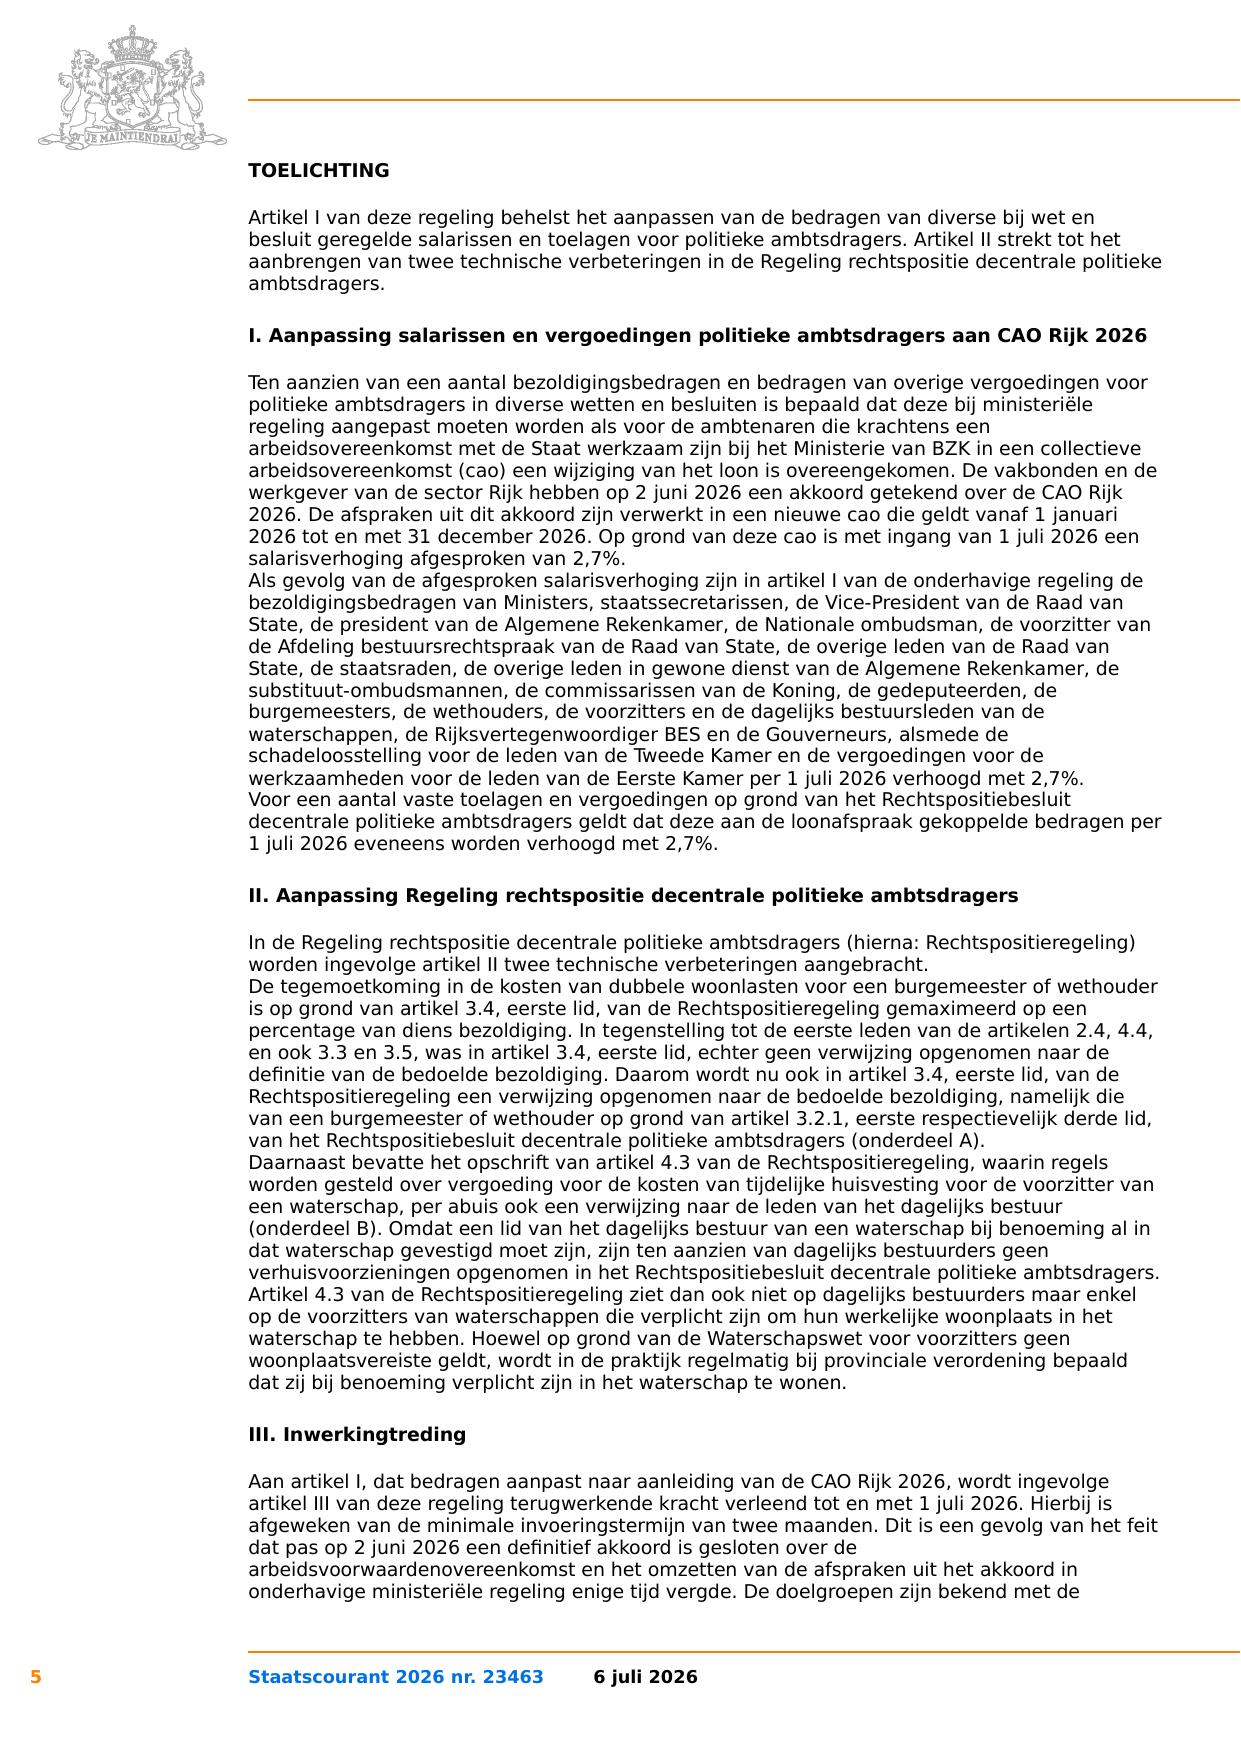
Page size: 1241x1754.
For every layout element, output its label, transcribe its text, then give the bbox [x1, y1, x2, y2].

picture [38, 25, 227, 150]
subtitle I. Aanpassing salarissen en vergoedingen politieke ambtsdragers aan CAO Rijk 2026 [248, 325, 1163, 347]
text Artikel I van deze regeling behelst het aanpassen van de bedragen van diverse bij wet en besluit geregelde salarissen en toelagen voor politieke ambtsdragers. Artikel II strekt tot het aanbrengen van twee technische verbeteringen in de Regeling rechtspositie decentrale politieke ambtsdragers. [248, 207, 1163, 295]
subtitle III. Inwerkingtreding [248, 1424, 1163, 1446]
text Als gevolg van de afgesproken salarisverhoging zijn in artikel I van de onderhavige regeling de bezoldigingsbedragen van Ministers, staatssecretarissen, de Vice-President van de Raad van State, de president van de Algemene Rekenkamer, de Nationale ombudsman, de voorzitter van de Afdeling bestuursrechtspraak van de Raad van State, de overige leden van de Raad van State, de staatsraden, de overige leden in gewone dienst van de Algemene Rekenkamer, de substituut-ombudsmannen, de commissarissen van de Koning, de gedeputeerden, de burgemeesters, de wethouders, de voorzitters en de dagelijks bestuursleden van de waterschappen, de Rijksvertegenwoordiger BES en de Gouverneurs, alsmede de schadeloosstelling voor de leden van de Tweede Kamer en de vergoedingen voor de werkzaamheden voor de leden van de Eerste Kamer per 1 juli 2026 verhoogd met 2,7%. [248, 569, 1163, 789]
text In de Regeling rechtspositie decentrale politieke ambtsdragers (hierna: Rechtspositieregeling) worden ingevolge artikel II twee technische verbeteringen aangebracht. [248, 932, 1163, 976]
subtitle II. Aanpassing Regeling rechtspositie decentrale politieke ambtsdragers [248, 885, 1163, 907]
text Voor een aantal vaste toelagen en vergoedingen op grond van het Rechtspositiebesluit decentrale politieke ambtsdragers geldt dat deze aan de loonafspraak gekoppelde bedragen per 1 juli 2026 eveneens worden verhoogd met 2,7%. [248, 789, 1163, 855]
text Aan artikel I, dat bedragen aanpast naar aanleiding van de CAO Rijk 2026, wordt ingevolge artikel III van deze regeling terugwerkende kracht verleend tot en met 1 juli 2026. Hierbij is afgeweken van de minimale invoeringstermijn van twee maanden. Dit is een gevolg van het feit dat pas op 2 juni 2026 een definitief akkoord is gesloten over de arbeidsvoorwaardenovereenkomst en het omzetten van de afspraken uit het akkoord in onderhavige ministeriële regeling enige tijd vergde. De doelgroepen zijn bekend met de [248, 1471, 1163, 1603]
text Daarnaast bevatte het opschrift van artikel 4.3 van de Rechtspositieregeling, waarin regels worden gesteld over vergoeding voor de kosten van tijdelijke huisvesting voor de voorzitter van een waterschap, per abuis ook een verwijzing naar de leden van het dagelijks bestuur (onderdeel B). Omdat een lid van het dagelijks bestuur van een waterschap bij benoeming al in dat waterschap gevestigd moet zijn, zijn ten aanzien van dagelijks bestuurders geen verhuisvoorzieningen opgenomen in het Rechtspositiebesluit decentrale politieke ambtsdragers. Artikel 4.3 van de Rechtspositieregeling ziet dan ook niet op dagelijks bestuurders maar enkel op de voorzitters van waterschappen die verplicht zijn om hun werkelijke woonplaats in het waterschap te hebben. Hoewel op grond van de Waterschapswet voor voorzitters geen woonplaatsvereiste geldt, wordt in de praktijk regelmatig bij provinciale verordening bepaald dat zij bij benoeming verplicht zijn in het waterschap te wonen. [248, 1152, 1163, 1394]
text Ten aanzien van een aantal bezoldigingsbedragen en bedragen van overige vergoedingen voor politieke ambtsdragers in diverse wetten en besluiten is bepaald dat deze bij ministeriële regeling aangepast moeten worden als voor de ambtenaren die krachtens een arbeidsovereenkomst met de Staat werkzaam zijn bij het Ministerie van BZK in een collectieve arbeidsovereenkomst (cao) een wijziging van het loon is overeengekomen. De vakbonden en de werkgever van de sector Rijk hebben op 2 juni 2026 een akkoord getekend over de CAO Rijk 2026. De afspraken uit dit akkoord zijn verwerkt in een nieuwe cao die geldt vanaf 1 januari 2026 tot en met 31 december 2026. Op grond van deze cao is met ingang van 1 juli 2026 een salarisverhoging afgesproken van 2,7%. [248, 372, 1163, 569]
text De tegemoetkoming in de kosten van dubbele woonlasten voor een burgemeester of wethouder is op grond van artikel 3.4, eerste lid, van de Rechtspositieregeling gemaximeerd op een percentage van diens bezoldiging. In tegenstelling tot de eerste leden van de artikelen 2.4, 4.4, en ook 3.3 en 3.5, was in artikel 3.4, eerste lid, echter geen verwijzing opgenomen naar de definitie van de bedoelde bezoldiging. Daarom wordt nu ook in artikel 3.4, eerste lid, van de Rechtspositieregeling een verwijzing opgenomen naar de bedoelde bezoldiging, namelijk die van een burgemeester of wethouder op grond van artikel 3.2.1, eerste respectievelijk derde lid, van het Rechtspositiebesluit decentrale politieke ambtsdragers (onderdeel A). [248, 976, 1163, 1152]
subtitle TOELICHTING [248, 160, 1163, 182]
